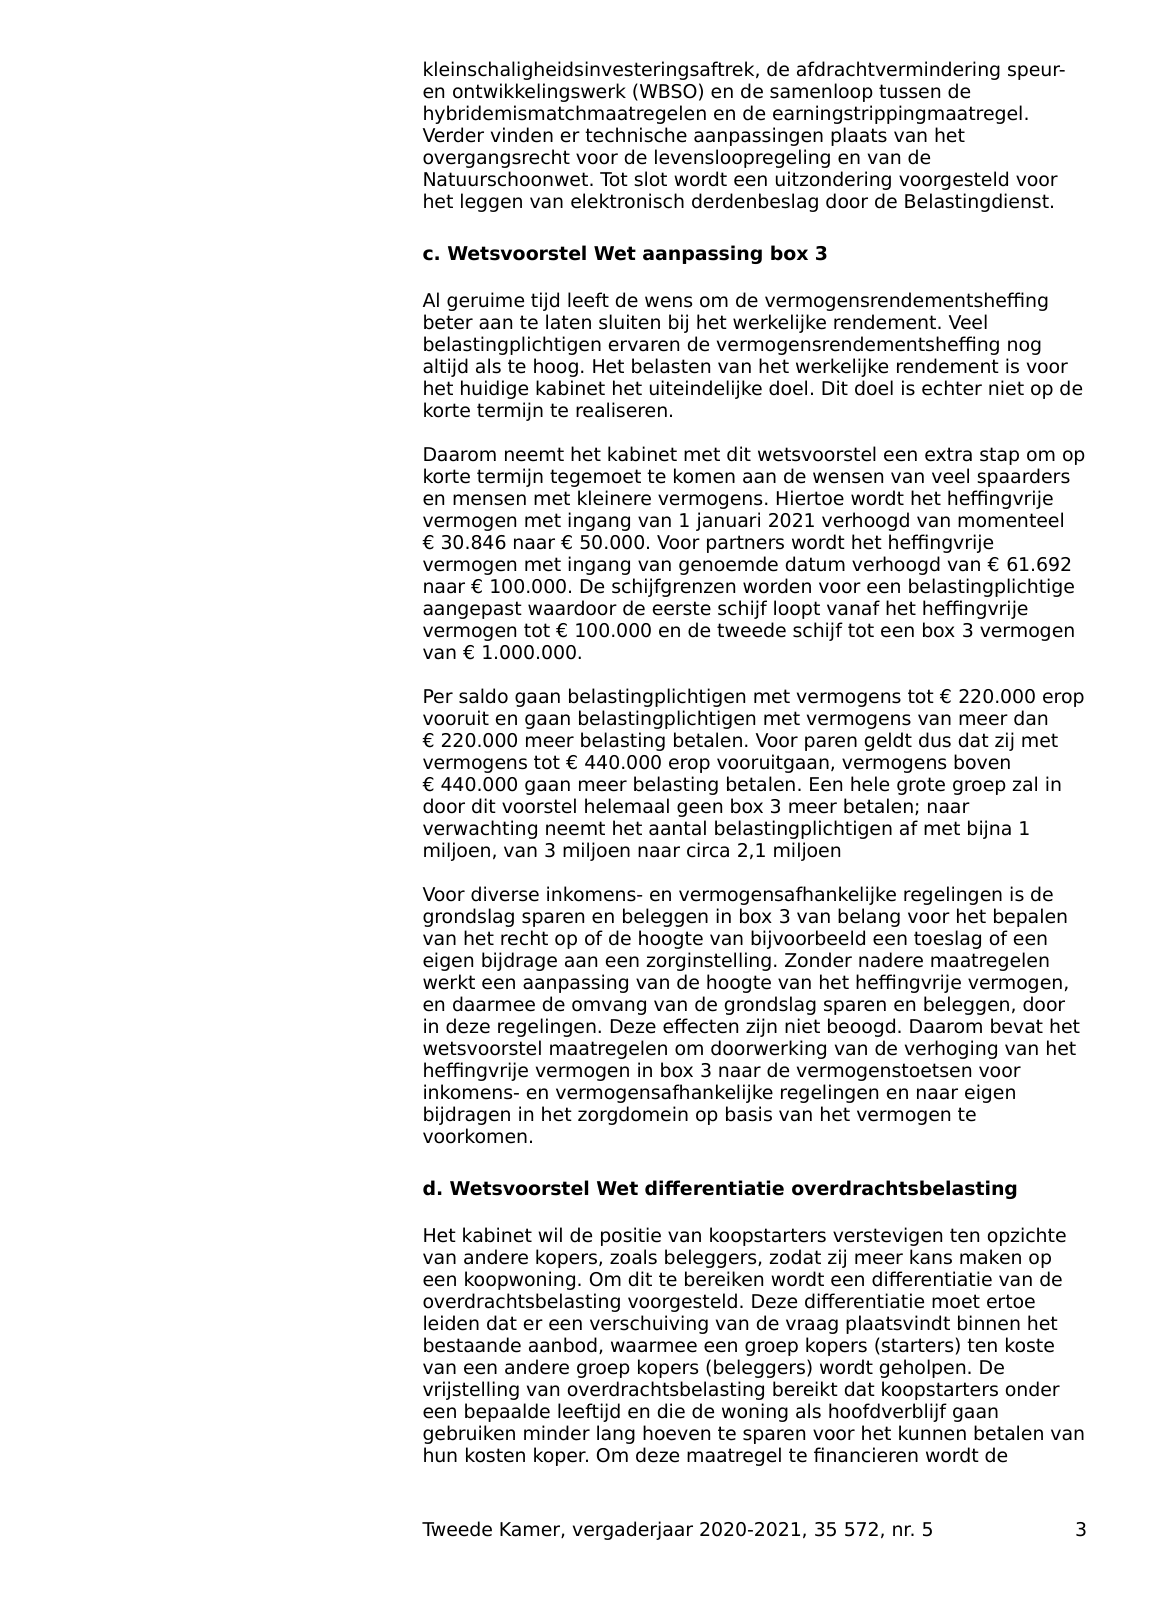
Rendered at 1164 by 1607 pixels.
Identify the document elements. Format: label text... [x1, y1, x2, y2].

subtitle d. Wetsvoorstel Wet differentiatie overdrachtsbelasting [422, 1178, 1087, 1200]
text Al geruime tijd leeft de wens om de vermogensrendementsheffing beter aan te laten sluiten bij het werkelijke rendement. Veel belastingplichtigen ervaren de vermogensrendementsheffing nog altijd als te hoog. Het belasten van het werkelijke rendement is voor het huidige kabinet het uiteindelijke doel. Dit doel is echter niet op de korte termijn te realiseren. [422, 290, 1087, 422]
text kleinschaligheidsinvesteringsaftrek, de afdrachtvermindering speur- en ontwikkelingswerk (WBSO) en de samenloop tussen de hybridemismatchmaatregelen en de earningstrippingmaatregel. Verder vinden er technische aanpassingen plaats van het overgangsrecht voor de levensloopregeling en van de Natuurschoonwet. Tot slot wordt een uitzondering voorgesteld voor het leggen van elektronisch derdenbeslag door de Belastingdienst. [422, 59, 1087, 213]
subtitle c. Wetsvoorstel Wet aanpassing box 3 [422, 243, 1087, 265]
text Daarom neemt het kabinet met dit wetsvoorstel een extra stap om op korte termijn tegemoet te komen aan de wensen van veel spaarders en mensen met kleinere vermogens. Hiertoe wordt het heffingvrije vermogen met ingang van 1 januari 2021 verhoogd van momenteel € 30.846 naar € 50.000. Voor partners wordt het heffingvrije vermogen met ingang van genoemde datum verhoogd van € 61.692 naar € 100.000. De schijfgrenzen worden voor een belastingplichtige aangepast waardoor de eerste schijf loopt vanaf het heffingvrije vermogen tot € 100.000 en de tweede schijf tot een box 3 vermogen van € 1.000.000. [422, 444, 1087, 664]
text Het kabinet wil de positie van koopstarters verstevigen ten opzichte van andere kopers, zoals beleggers, zodat zij meer kans maken op een koopwoning. Om dit te bereiken wordt een differentiatie van de overdrachtsbelasting voorgesteld. Deze differentiatie moet ertoe leiden dat er een verschuiving van de vraag plaatsvindt binnen het bestaande aanbod, waarmee een groep kopers (starters) ten koste van een andere groep kopers (beleggers) wordt geholpen. De vrijstelling van overdrachtsbelasting bereikt dat koopstarters onder een bepaalde leeftijd en die de woning als hoofdverblijf gaan gebruiken minder lang hoeven te sparen voor het kunnen betalen van hun kosten koper. Om deze maatregel te financieren wordt de [422, 1225, 1087, 1466]
text Per saldo gaan belastingplichtigen met vermogens tot € 220.000 erop vooruit en gaan belastingplichtigen met vermogens van meer dan € 220.000 meer belasting betalen. Voor paren geldt dus dat zij met vermogens tot € 440.000 erop vooruitgaan, vermogens boven € 440.000 gaan meer belasting betalen. Een hele grote groep zal in door dit voorstel helemaal geen box 3 meer betalen; naar verwachting neemt het aantal belastingplichtigen af met bijna 1 miljoen, van 3 miljoen naar circa 2,1 miljoen [422, 686, 1087, 862]
text Voor diverse inkomens- en vermogensafhankelijke regelingen is de grondslag sparen en beleggen in box 3 van belang voor het bepalen van het recht op of de hoogte van bijvoorbeeld een toeslag of een eigen bijdrage aan een zorginstelling. Zonder nadere maatregelen werkt een aanpassing van de hoogte van het heffingvrije vermogen, en daarmee de omvang van de grondslag sparen en beleggen, door in deze regelingen. Deze effecten zijn niet beoogd. Daarom bevat het wetsvoorstel maatregelen om doorwerking van de verhoging van het heffingvrije vermogen in box 3 naar de vermogenstoetsen voor inkomens- en vermogensafhankelijke regelingen en naar eigen bijdragen in het zorgdomein op basis van het vermogen te voorkomen. [422, 884, 1087, 1148]
